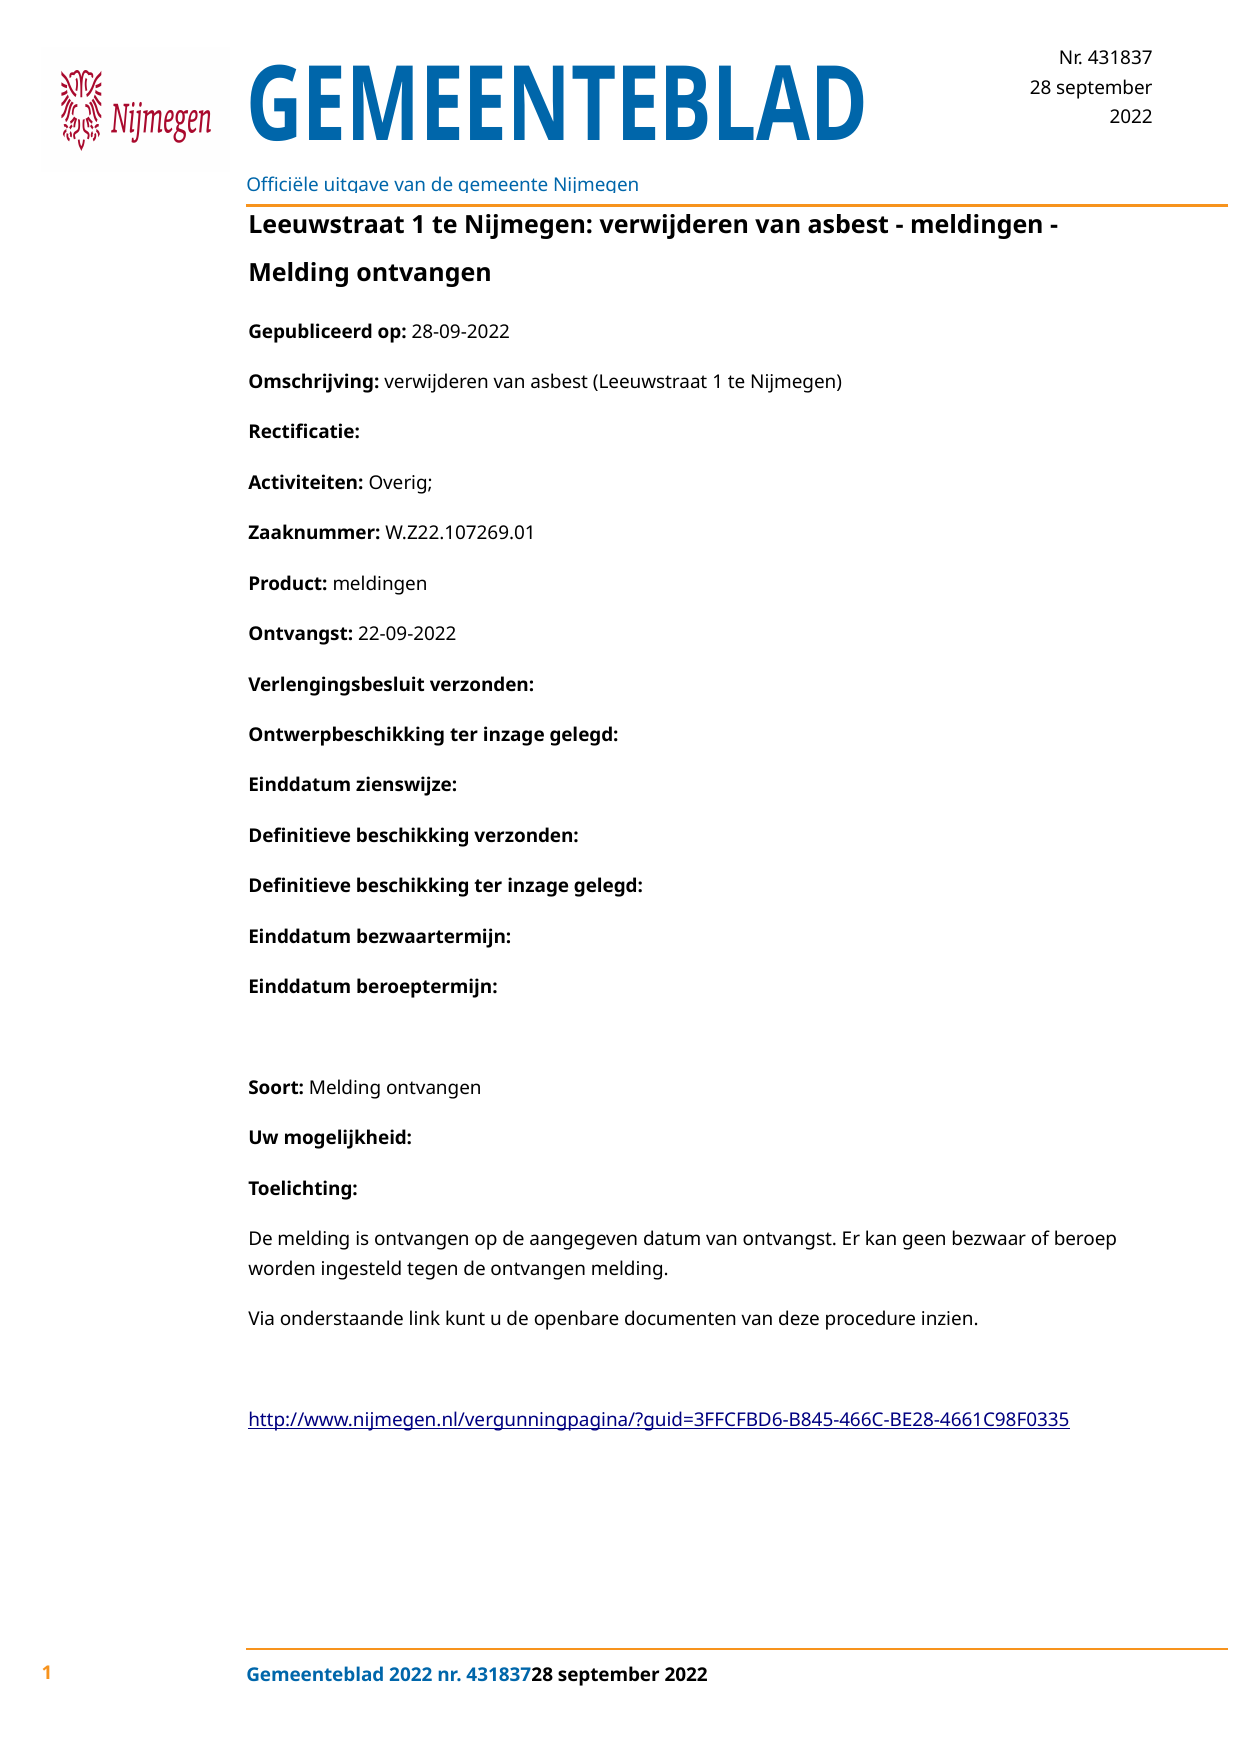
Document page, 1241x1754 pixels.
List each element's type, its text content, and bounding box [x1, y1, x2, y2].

text Einddatum beroeptermijn: [248, 973, 1152, 999]
text Leeuwstraat 1 te Nijmegen: verwijderen van asbest - meldingen - Melding ontvangen [248, 207, 1152, 288]
text Via onderstaande link kunt u de openbare documenten van deze procedure inzien. [248, 1305, 1152, 1331]
text Verlengingsbesluit verzonden: [248, 671, 1152, 697]
text Ontvangst: 22-09-2022 [248, 620, 1152, 646]
text Soort: Melding ontvangen [248, 1074, 1152, 1100]
text Ontwerpbeschikking ter inzage gelegd: [248, 721, 1152, 747]
text Omschrijving: verwijderen van asbest (Leeuwstraat 1 te Nijmegen) [248, 368, 1152, 394]
text Toelichting: [248, 1175, 1152, 1201]
text Product: meldingen [248, 570, 1152, 596]
text Zaaknummer: W.Z22.107269.01 [248, 519, 1152, 545]
picture [41, 47, 231, 172]
text http://www.nijmegen.nl/vergunningpagina/?guid=3FFCFBD6-B845-466C-BE28-4661C98F0335 [248, 1406, 1152, 1432]
text Einddatum zienswijze: [248, 772, 1152, 797]
text Definitieve beschikking ter inzage gelegd: [248, 872, 1152, 898]
text Rectificatie: [248, 419, 1152, 444]
text Uw mogelijkheid: [248, 1124, 1152, 1150]
text Activiteiten: Overig; [248, 469, 1152, 495]
text De melding is ontvangen op de aangegeven datum van ontvangst. Er kan geen bezwaar of beroep worden ingesteld tegen de ontvangen melding. [248, 1225, 1152, 1281]
text Einddatum bezwaartermijn: [248, 923, 1152, 949]
text Definitieve beschikking verzonden: [248, 822, 1152, 848]
text Gepubliceerd op: 28-09-2022 [248, 318, 1152, 344]
